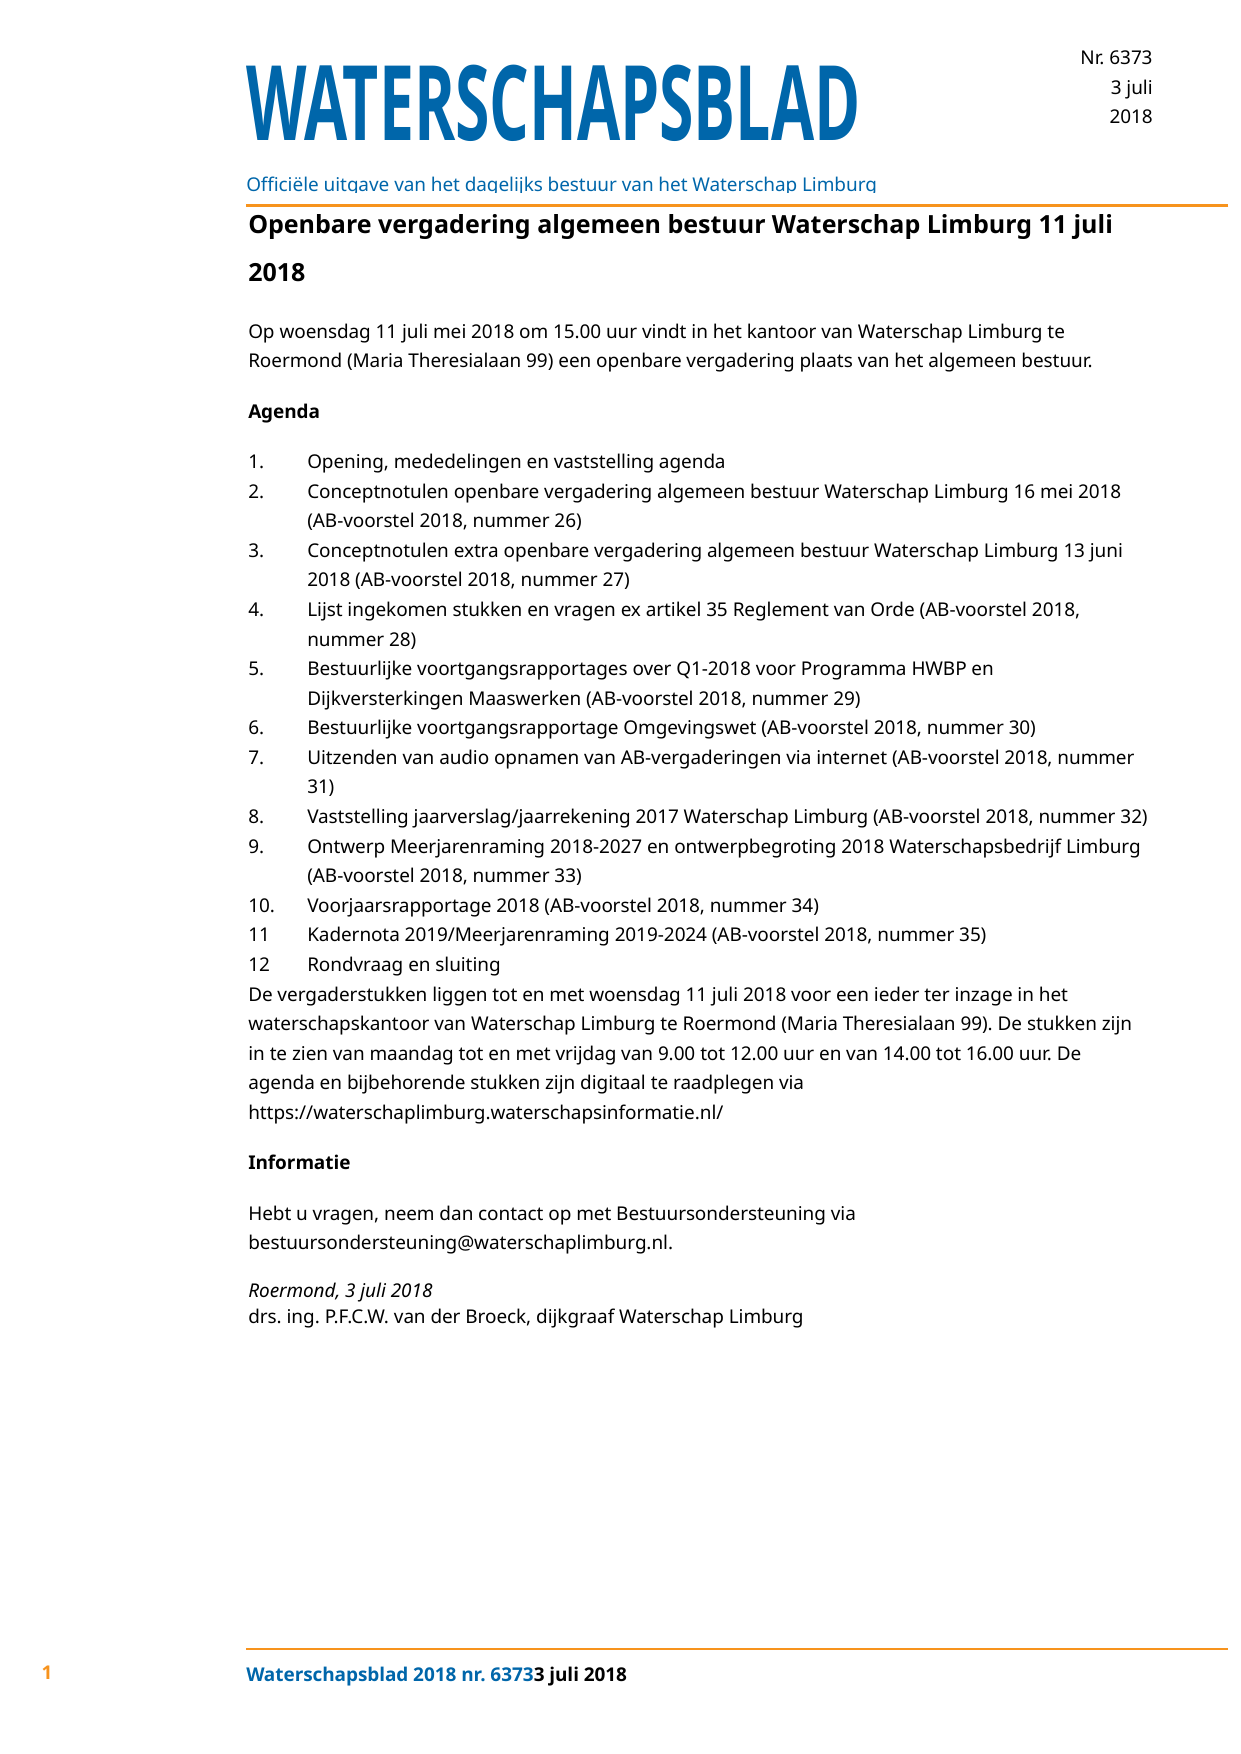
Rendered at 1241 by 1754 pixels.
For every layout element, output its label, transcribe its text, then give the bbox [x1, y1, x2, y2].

text Hebt u vragen, neem dan contact op met Bestuursondersteuning via bestuursondersteuning@waterschaplimburg.nl. [248, 1200, 1152, 1255]
text drs. ing. P.F.C.W. van der Broeck, dijkgraaf Waterschap Limburg [248, 1303, 1152, 1329]
text Openbare vergadering algemeen bestuur Waterschap Limburg 11 juli 2018 [248, 207, 1152, 288]
picture [41, 47, 231, 172]
list Ontwerp Meerjarenraming 2018-2027 en ontwerpbegroting 2018 Waterschapsbedrijf Limburg (AB-voorstel 2018, nummer 33) [248, 833, 1152, 888]
text Agenda [248, 398, 1152, 424]
text Op woensdag 11 juli mei 2018 om 15.00 uur vindt in het kantoor van Waterschap Limburg te Roermond (Maria Theresialaan 99) een openbare vergadering plaats van het algemeen bestuur. [248, 318, 1152, 373]
list Lijst ingekomen stukken en vragen ex artikel 35 Reglement van Orde (AB-voorstel 2018, nummer 28) [248, 596, 1152, 652]
text Roermond, 3 juli 2018 [248, 1277, 1152, 1303]
list Bestuurlijke voortgangsrapportage Omgevingswet (AB-voorstel 2018, nummer 30) [248, 714, 1152, 740]
list Uitzenden van audio opnamen van AB-vergaderingen via internet (AB-voorstel 2018, nummer 31) [248, 744, 1152, 799]
text Informatie [248, 1149, 1152, 1175]
list Voorjaarsrapportage 2018 (AB-voorstel 2018, nummer 34) [248, 892, 1152, 918]
list Conceptnotulen extra openbare vergadering algemeen bestuur Waterschap Limburg 13 juni 2018 (AB-voorstel 2018, nummer 27) [248, 537, 1152, 592]
list Kadernota 2019/Meerjarenraming 2019-2024 (AB-voorstel 2018, nummer 35) [248, 922, 1152, 947]
list Opening, mededelingen en vaststelling agenda [248, 448, 1152, 474]
list Bestuurlijke voortgangsrapportages over Q1-2018 voor Programma HWBP en Dijkversterkingen Maaswerken (AB-voorstel 2018, nummer 29) [248, 655, 1152, 711]
list Vaststelling jaarverslag/jaarrekening 2017 Waterschap Limburg (AB-voorstel 2018, nummer 32) [248, 803, 1152, 829]
list Conceptnotulen openbare vergadering algemeen bestuur Waterschap Limburg 16 mei 2018 (AB-voorstel 2018, nummer 26) [248, 478, 1152, 533]
list Rondvraag en sluiting [248, 951, 1152, 977]
text De vergaderstukken liggen tot en met woensdag 11 juli 2018 voor een ieder ter inzage in het waterschapskantoor van Waterschap Limburg te Roermond (Maria Theresialaan 99). De stukken zijn in te zien van maandag tot en met vrijdag van 9.00 tot 12.00 uur en van 14.00 tot 16.00 uur. De agenda en bijbehorende stukken zijn digitaal te raadplegen via https://waterschaplimburg.waterschapsinformatie.nl/ [248, 981, 1152, 1125]
